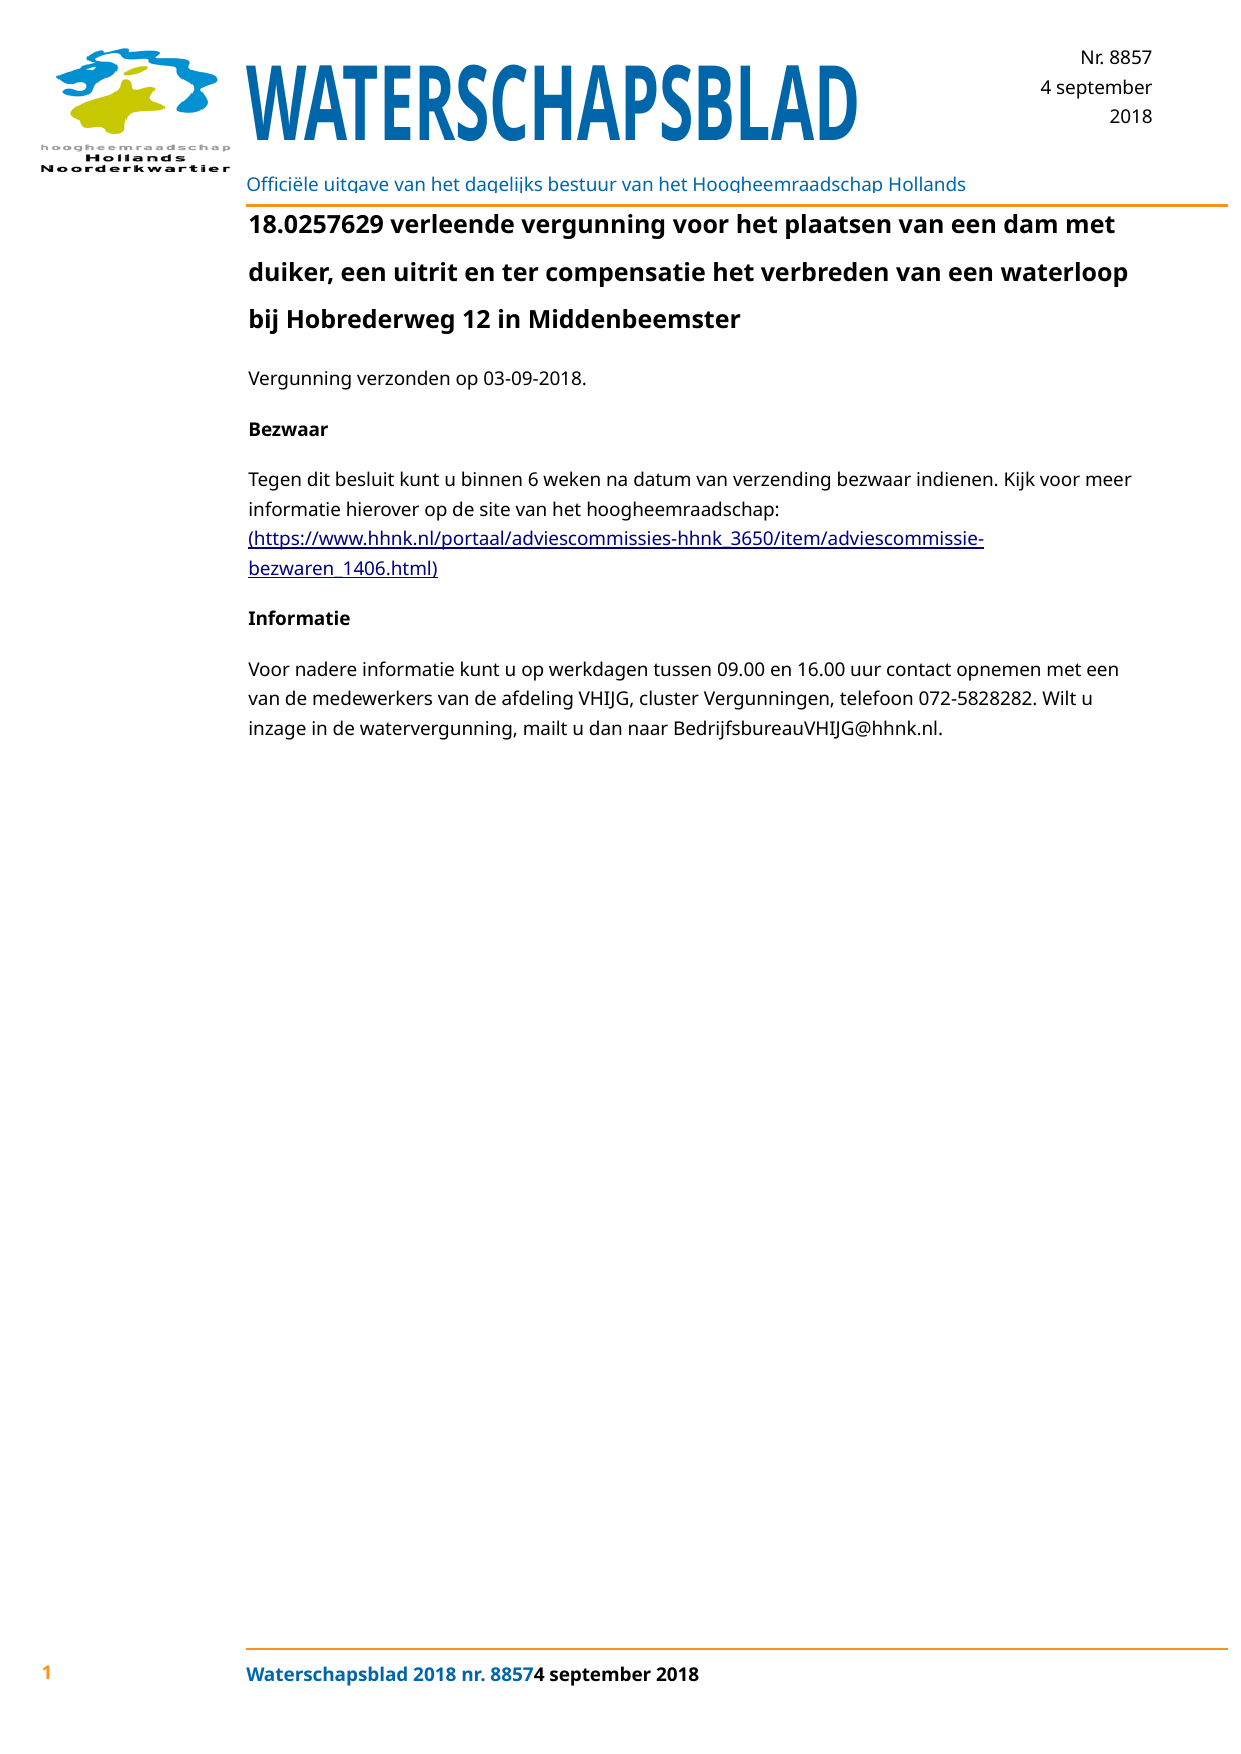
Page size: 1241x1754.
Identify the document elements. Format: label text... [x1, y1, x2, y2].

text Voor nadere informatie kunt u op werkdagen tussen 09.00 en 16.00 uur contact opnemen met een van de medewerkers van de afdeling VHIJG, cluster Vergunningen, telefoon 072-5828282. Wilt u inzage in de watervergunning, mailt u dan naar BedrijfsbureauVHIJG@hhnk.nl. [248, 656, 1152, 741]
text Informatie [248, 606, 1152, 631]
text Tegen dit besluit kunt u binnen 6 weken na datum van verzending bezwaar indienen. Kijk voor meer informatie hierover op de site van het hoogheemraadschap: (https://www.hhnk.nl/portaal/adviescommissies-hhnk_3650/item/adviescommissie-bezwaren_1406.html) [248, 466, 1152, 581]
picture [41, 47, 231, 172]
text 18.0257629 verleende vergunning voor het plaatsen van een dam met duiker, een uitrit en ter compensatie het verbreden van een waterloop bij Hobrederweg 12 in Middenbeemster [248, 207, 1152, 336]
text Bezwaar [248, 416, 1152, 442]
text Vergunning verzonden op 03-09-2018. [248, 366, 1152, 391]
